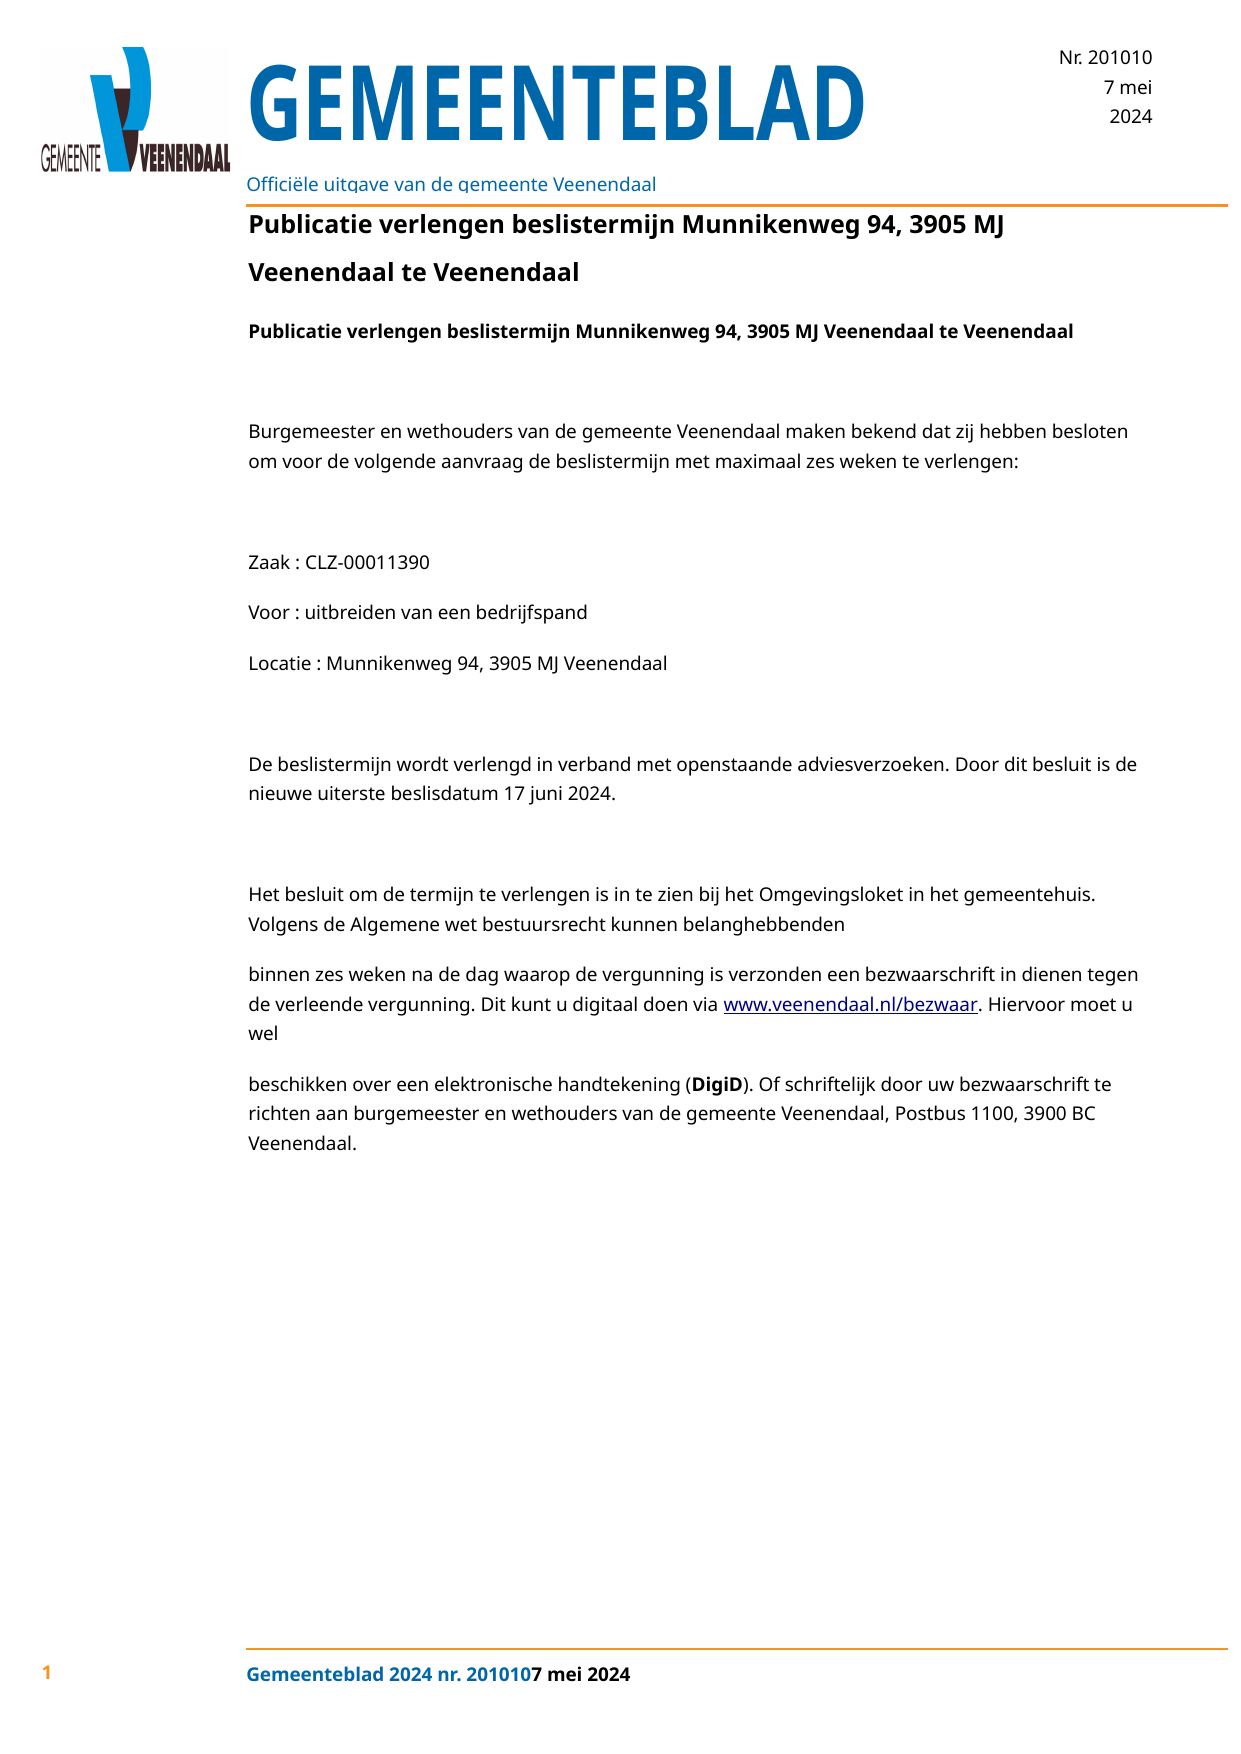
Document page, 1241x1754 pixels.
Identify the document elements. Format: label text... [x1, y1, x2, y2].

text Het besluit om de termijn te verlengen is in te zien bij het Omgevingsloket in het gemeentehuis. Volgens de Algemene wet bestuursrecht kunnen belanghebbenden [248, 881, 1152, 937]
text Zaak : CLZ-00011390 [248, 549, 1152, 575]
text Burgemeester en wethouders van de gemeente Veenendaal maken bekend dat zij hebben besloten om voor de volgende aanvraag de beslistermijn met maximaal zes weken te verlengen: [248, 419, 1152, 474]
text beschikken over een elektronische handtekening (DigiD). Of schriftelijk door uw bezwaarschrift te richten aan burgemeester en wethouders van de gemeente Veenendaal, Postbus 1100, 3900 BC Veenendaal. [248, 1071, 1152, 1156]
text Publicatie verlengen beslistermijn Munnikenweg 94, 3905 MJ Veenendaal te Veenendaal [248, 318, 1152, 344]
text Locatie : Munnikenweg 94, 3905 MJ Veenendaal [248, 650, 1152, 676]
text Voor : uitbreiden van een bedrijfspand [248, 599, 1152, 625]
text Publicatie verlengen beslistermijn Munnikenweg 94, 3905 MJ Veenendaal te Veenendaal [248, 207, 1152, 288]
text binnen zes weken na de dag waarop de vergunning is verzonden een bezwaarschrift in dienen tegen de verleende vergunning. Dit kunt u digitaal doen via www.veenendaal.nl/bezwaar. Hiervoor moet u wel [248, 961, 1152, 1046]
text De beslistermijn wordt verlengd in verband met openstaande adviesverzoeken. Door dit besluit is de nieuwe uiterste beslisdatum 17 juni 2024. [248, 751, 1152, 806]
picture [123, 47, 231, 172]
picture [41, 47, 130, 172]
